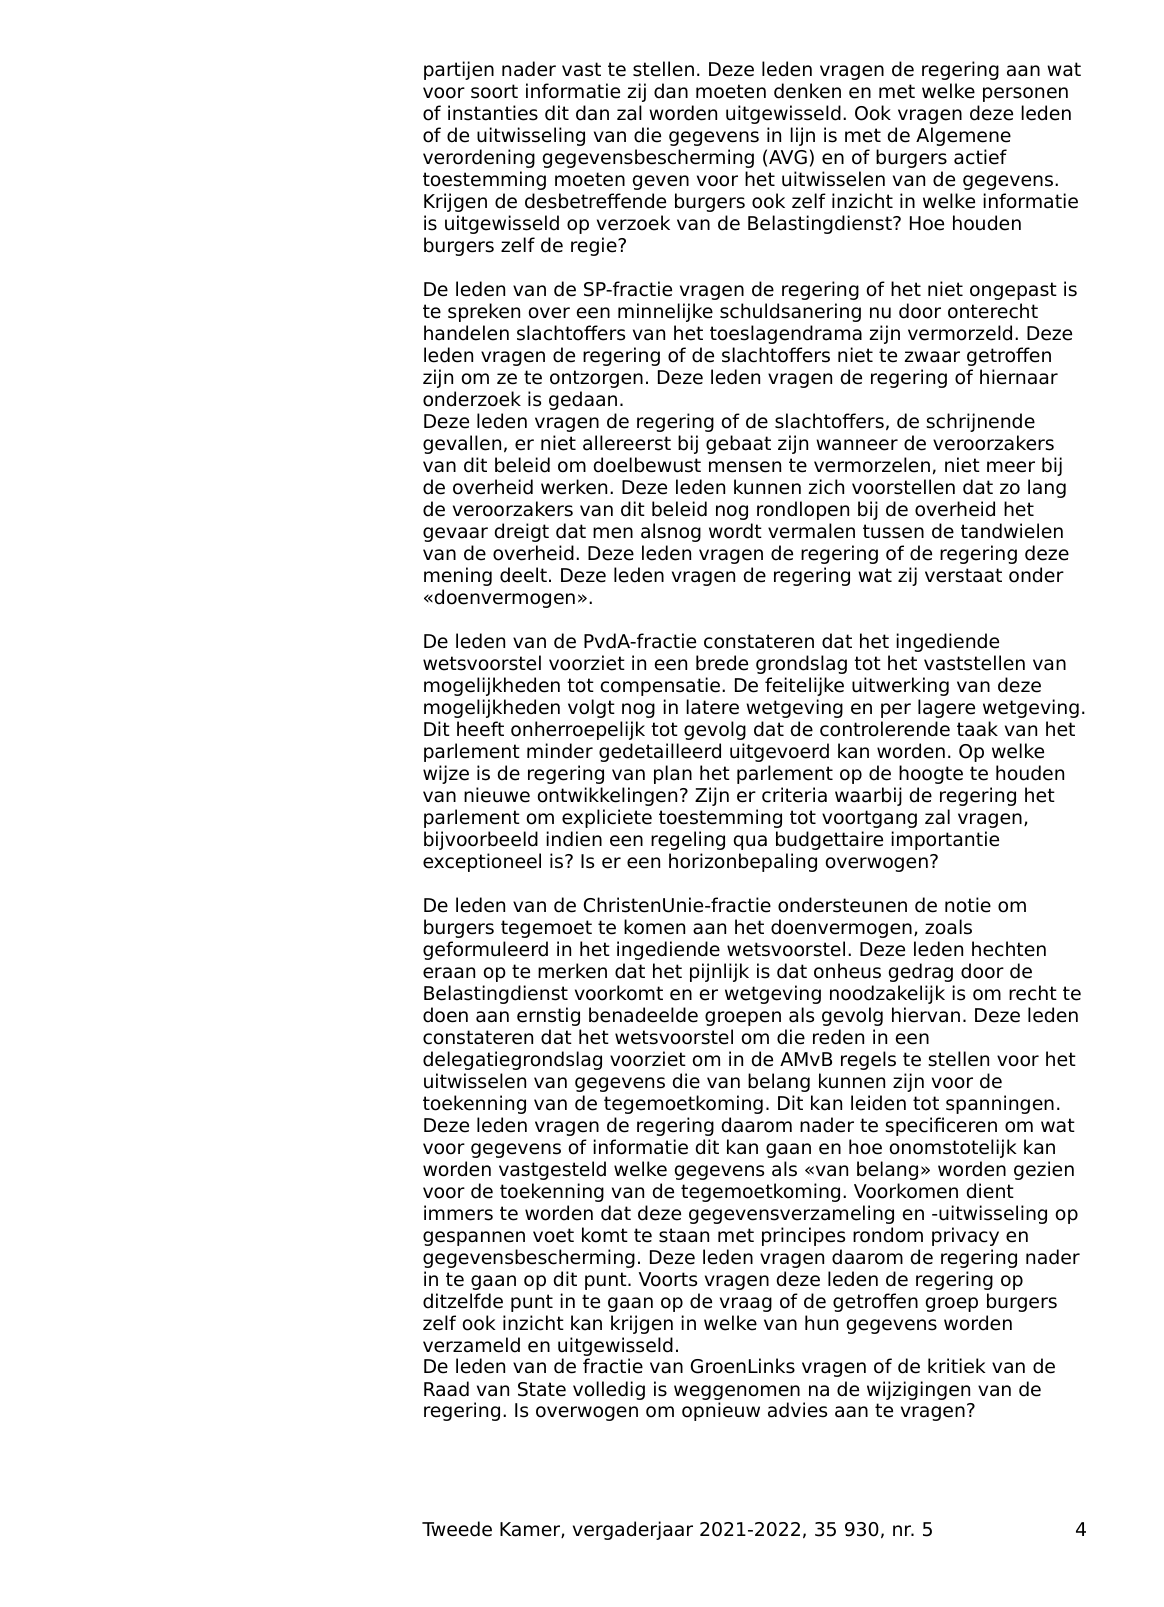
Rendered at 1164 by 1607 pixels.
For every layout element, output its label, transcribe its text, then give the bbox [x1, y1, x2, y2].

text Deze leden vragen de regering of de slachtoffers, de schrijnende gevallen, er niet allereerst bij gebaat zijn wanneer de veroorzakers van dit beleid om doelbewust mensen te vermorzelen, niet meer bij de overheid werken. Deze leden kunnen zich voorstellen dat zo lang de veroorzakers van dit beleid nog rondlopen bij de overheid het gevaar dreigt dat men alsnog wordt vermalen tussen de tandwielen van de overheid. Deze leden vragen de regering of de regering deze mening deelt. Deze leden vragen de regering wat zij verstaat onder «doenvermogen». [422, 411, 1087, 609]
text De leden van de PvdA-fractie constateren dat het ingediende wetsvoorstel voorziet in een brede grondslag tot het vaststellen van mogelijkheden tot compensatie. De feitelijke uitwerking van deze mogelijkheden volgt nog in latere wetgeving en per lagere wetgeving. Dit heeft onherroepelijk tot gevolg dat de controlerende taak van het parlement minder gedetailleerd uitgevoerd kan worden. Op welke wijze is de regering van plan het parlement op de hoogte te houden van nieuwe ontwikkelingen? Zijn er criteria waarbij de regering het parlement om expliciete toestemming tot voortgang zal vragen, bijvoorbeeld indien een regeling qua budgettaire importantie exceptioneel is? Is er een horizonbepaling overwogen? [422, 631, 1087, 873]
text De leden van de ChristenUnie-fractie ondersteunen de notie om burgers tegemoet te komen aan het doenvermogen, zoals geformuleerd in het ingediende wetsvoorstel. Deze leden hechten eraan op te merken dat het pijnlijk is dat onheus gedrag door de Belastingdienst voorkomt en er wetgeving noodzakelijk is om recht te doen aan ernstig benadeelde groepen als gevolg hiervan. Deze leden constateren dat het wetsvoorstel om die reden in een delegatiegrondslag voorziet om in de AMvB regels te stellen voor het uitwisselen van gegevens die van belang kunnen zijn voor de toekenning van de tegemoetkoming. Dit kan leiden tot spanningen. Deze leden vragen de regering daarom nader te specificeren om wat voor gegevens of informatie dit kan gaan en hoe onomstotelijk kan worden vastgesteld welke gegevens als «van belang» worden gezien voor de toekenning van de tegemoetkoming. Voorkomen dient immers te worden dat deze gegevensverzameling en -uitwisseling op gespannen voet komt te staan met principes rondom privacy en gegevensbescherming. Deze leden vragen daarom de regering nader in te gaan op dit punt. Voorts vragen deze leden de regering op ditzelfde punt in te gaan op de vraag of de getroffen groep burgers zelf ook inzicht kan krijgen in welke van hun gegevens worden verzameld en uitgewisseld. [422, 895, 1087, 1356]
text partijen nader vast te stellen. Deze leden vragen de regering aan wat voor soort informatie zij dan moeten denken en met welke personen of instanties dit dan zal worden uitgewisseld. Ook vragen deze leden of de uitwisseling van die gegevens in lijn is met de Algemene verordening gegevensbescherming (AVG) en of burgers actief toestemming moeten geven voor het uitwisselen van de gegevens. Krijgen de desbetreffende burgers ook zelf inzicht in welke informatie is uitgewisseld op verzoek van de Belastingdienst? Hoe houden burgers zelf de regie? [422, 59, 1087, 257]
text De leden van de SP-fractie vragen de regering of het niet ongepast is te spreken over een minnelijke schuldsanering nu door onterecht handelen slachtoffers van het toeslagendrama zijn vermorzeld. Deze leden vragen de regering of de slachtoffers niet te zwaar getroffen zijn om ze te ontzorgen. Deze leden vragen de regering of hiernaar onderzoek is gedaan. [422, 279, 1087, 411]
text De leden van de fractie van GroenLinks vragen of de kritiek van de Raad van State volledig is weggenomen na de wijzigingen van de regering. Is overwogen om opnieuw advies aan te vragen? [422, 1356, 1087, 1422]
